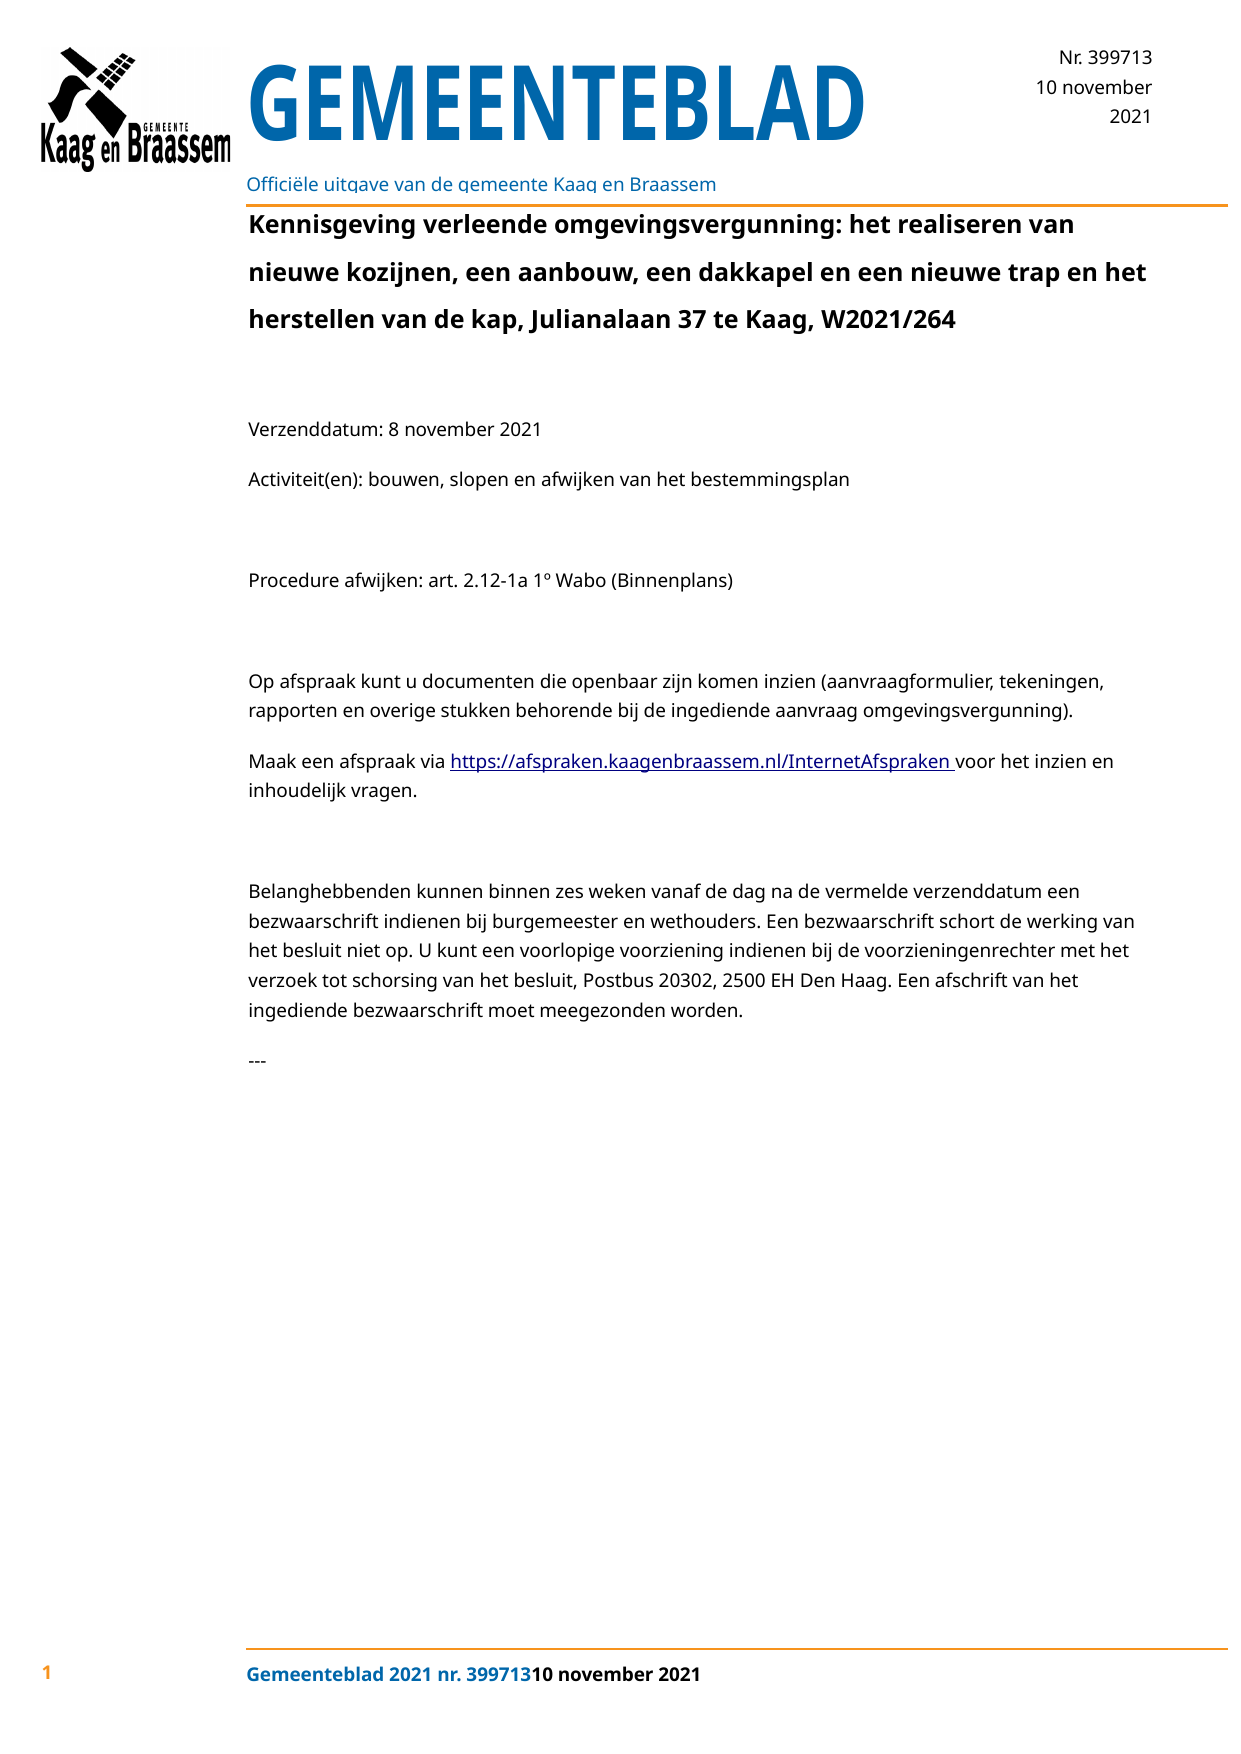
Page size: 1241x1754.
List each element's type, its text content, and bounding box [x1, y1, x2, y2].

text Maak een afspraak via https://afspraken.kaagenbraassem.nl/InternetAfspraken voor het inzien en inhoudelijk vragen. [248, 748, 1152, 803]
text --- [248, 1047, 1152, 1073]
picture [41, 47, 231, 172]
text Kennisgeving verleende omgevingsvergunning: het realiseren van nieuwe kozijnen, een aanbouw, een dakkapel en een nieuwe trap en het herstellen van de kap, Julianalaan 37 te Kaag, W2021/264 [248, 207, 1152, 336]
text Verzenddatum: 8 november 2021 [248, 416, 1152, 442]
text Op afspraak kunt u documenten die openbaar zijn komen inzien (aanvraagformulier, tekeningen, rapporten en overige stukken behorende bij de ingediende aanvraag omgevingsvergunning). [248, 668, 1152, 723]
text Procedure afwijken: art. 2.12-1a 1º Wabo (Binnenplans) [248, 567, 1152, 593]
text Activiteit(en): bouwen, slopen en afwijken van het bestemmingsplan [248, 466, 1152, 492]
text Belanghebbenden kunnen binnen zes weken vanaf de dag na de vermelde verzenddatum een bezwaarschrift indienen bij burgemeester en wethouders. Een bezwaarschrift schort de werking van het besluit niet op. U kunt een voorlopige voorziening indienen bij de voorzieningenrechter met het verzoek tot schorsing van het besluit, Postbus 20302, 2500 EH Den Haag. Een afschrift van het ingediende bezwaarschrift moet meegezonden worden. [248, 878, 1152, 1022]
